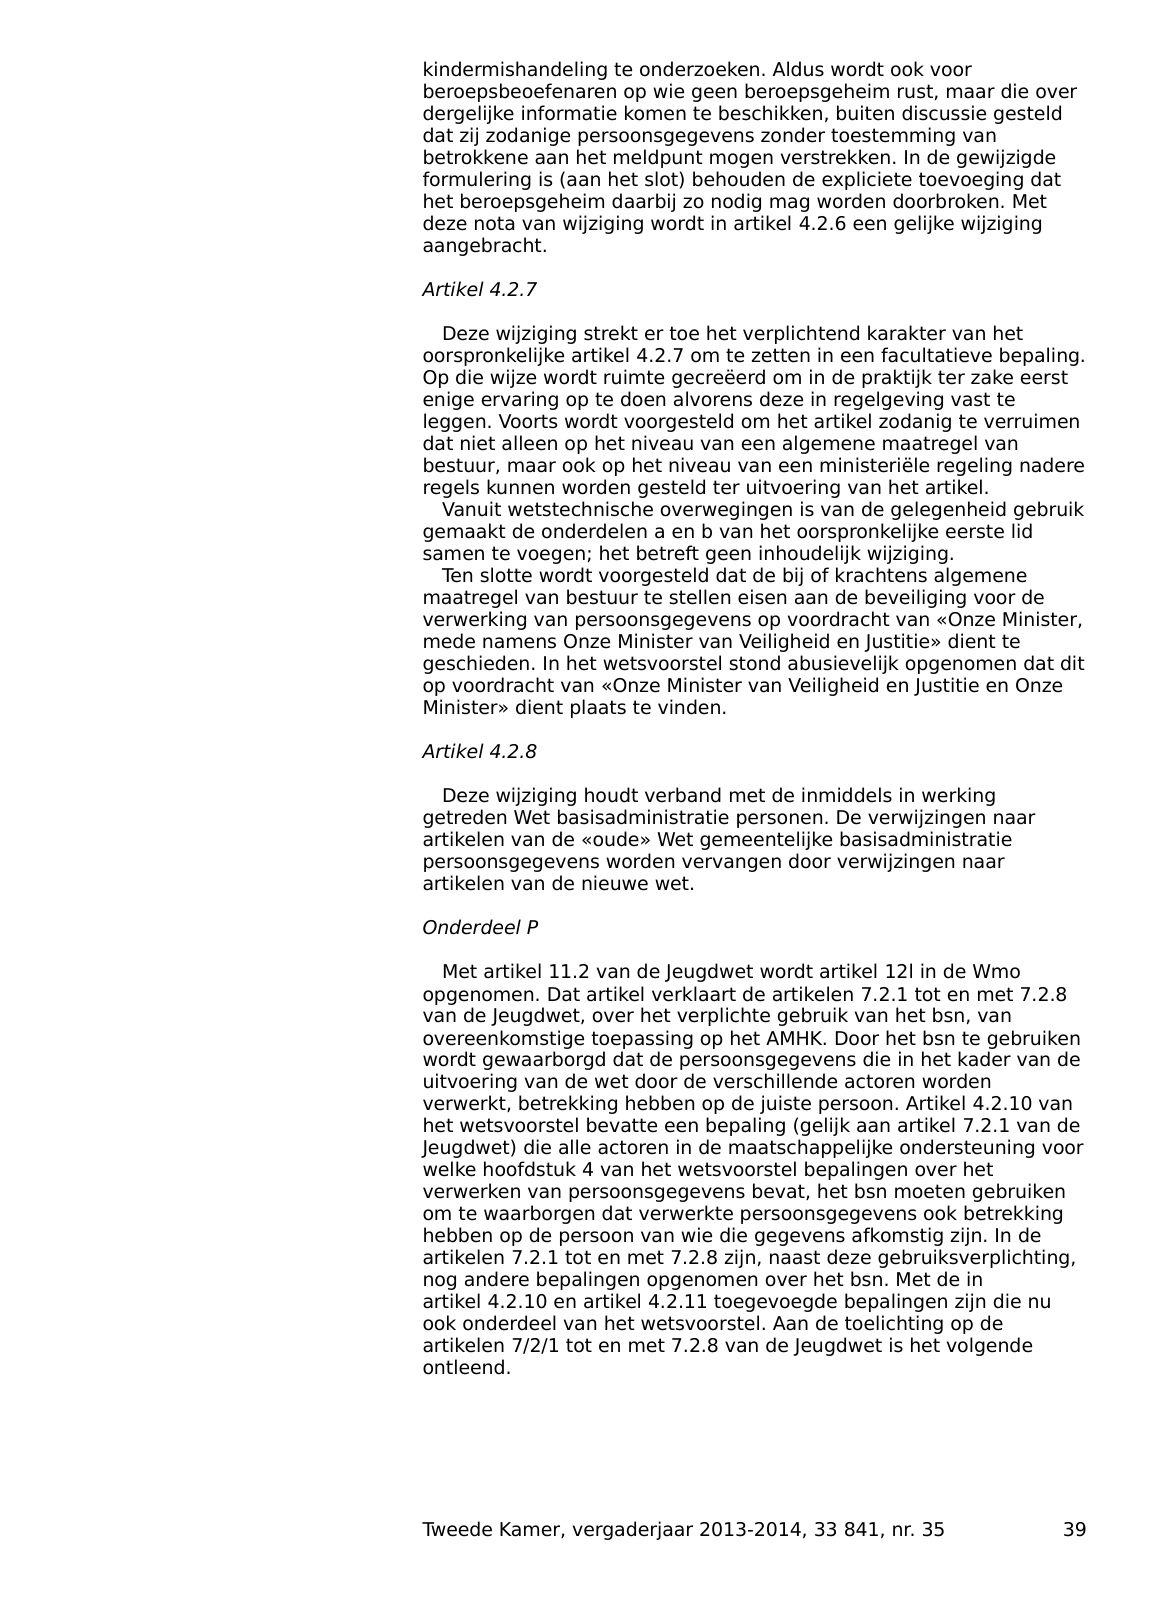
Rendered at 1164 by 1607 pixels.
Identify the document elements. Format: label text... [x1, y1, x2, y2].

text Ten slotte wordt voorgesteld dat de bij of krachtens algemene maatregel van bestuur te stellen eisen aan de beveiliging voor de verwerking van persoonsgegevens op voordracht van «Onze Minister, mede namens Onze Minister van Veiligheid en Justitie» dient te geschieden. In het wetsvoorstel stond abusievelijk opgenomen dat dit op voordracht van «Onze Minister van Veiligheid en Justitie en Onze Minister» dient plaats te vinden. [422, 565, 1087, 719]
text Deze wijziging houdt verband met de inmiddels in werking getreden Wet basisadministratie personen. De verwijzingen naar artikelen van de «oude» Wet gemeentelijke basisadministratie persoonsgegevens worden vervangen door verwijzingen naar artikelen van de nieuwe wet. [422, 785, 1087, 895]
text Met artikel 11.2 van de Jeugdwet wordt artikel 12l in de Wmo opgenomen. Dat artikel verklaart de artikelen 7.2.1 tot en met 7.2.8 van de Jeugdwet, over het verplichte gebruik van het bsn, van overeenkomstige toepassing op het AMHK. Door het bsn te gebruiken wordt gewaarborgd dat de persoonsgegevens die in het kader van de uitvoering van de wet door de verschillende actoren worden verwerkt, betrekking hebben op de juiste persoon. Artikel 4.2.10 van het wetsvoorstel bevatte een bepaling (gelijk aan artikel 7.2.1 van de Jeugdwet) die alle actoren in de maatschappelijke ondersteuning voor welke hoofdstuk 4 van het wetsvoorstel bepalingen over het verwerken van persoonsgegevens bevat, het bsn moeten gebruiken om te waarborgen dat verwerkte persoonsgegevens ook betrekking hebben op de persoon van wie die gegevens afkomstig zijn. In de artikelen 7.2.1 tot en met 7.2.8 zijn, naast deze gebruiksverplichting, nog andere bepalingen opgenomen over het bsn. Met de in artikel 4.2.10 en artikel 4.2.11 toegevoegde bepalingen zijn die nu ook onderdeel van het wetsvoorstel. Aan de toelichting op de artikelen 7/2/1 tot en met 7.2.8 van de Jeugdwet is het volgende ontleend. [422, 961, 1087, 1379]
text Vanuit wetstechnische overwegingen is van de gelegenheid gebruik gemaakt de onderdelen a en b van het oorspronkelijke eerste lid samen te voegen; het betreft geen inhoudelijk wijziging. [422, 499, 1087, 565]
subtitle Onderdeel P [422, 917, 1087, 939]
subtitle Artikel 4.2.7 [422, 279, 1087, 301]
text kindermishandeling te onderzoeken. Aldus wordt ook voor beroepsbeoefenaren op wie geen beroepsgeheim rust, maar die over dergelijke informatie komen te beschikken, buiten discussie gesteld dat zij zodanige persoonsgegevens zonder toestemming van betrokkene aan het meldpunt mogen verstrekken. In de gewijzigde formulering is (aan het slot) behouden de expliciete toevoeging dat het beroepsgeheim daarbij zo nodig mag worden doorbroken. Met deze nota van wijziging wordt in artikel 4.2.6 een gelijke wijziging aangebracht. [422, 59, 1087, 257]
subtitle Artikel 4.2.8 [422, 741, 1087, 763]
text Deze wijziging strekt er toe het verplichtend karakter van het oorspronkelijke artikel 4.2.7 om te zetten in een facultatieve bepaling. Op die wijze wordt ruimte gecreëerd om in de praktijk ter zake eerst enige ervaring op te doen alvorens deze in regelgeving vast te leggen. Voorts wordt voorgesteld om het artikel zodanig te verruimen dat niet alleen op het niveau van een algemene maatregel van bestuur, maar ook op het niveau van een ministeriële regeling nadere regels kunnen worden gesteld ter uitvoering van het artikel. [422, 323, 1087, 499]
